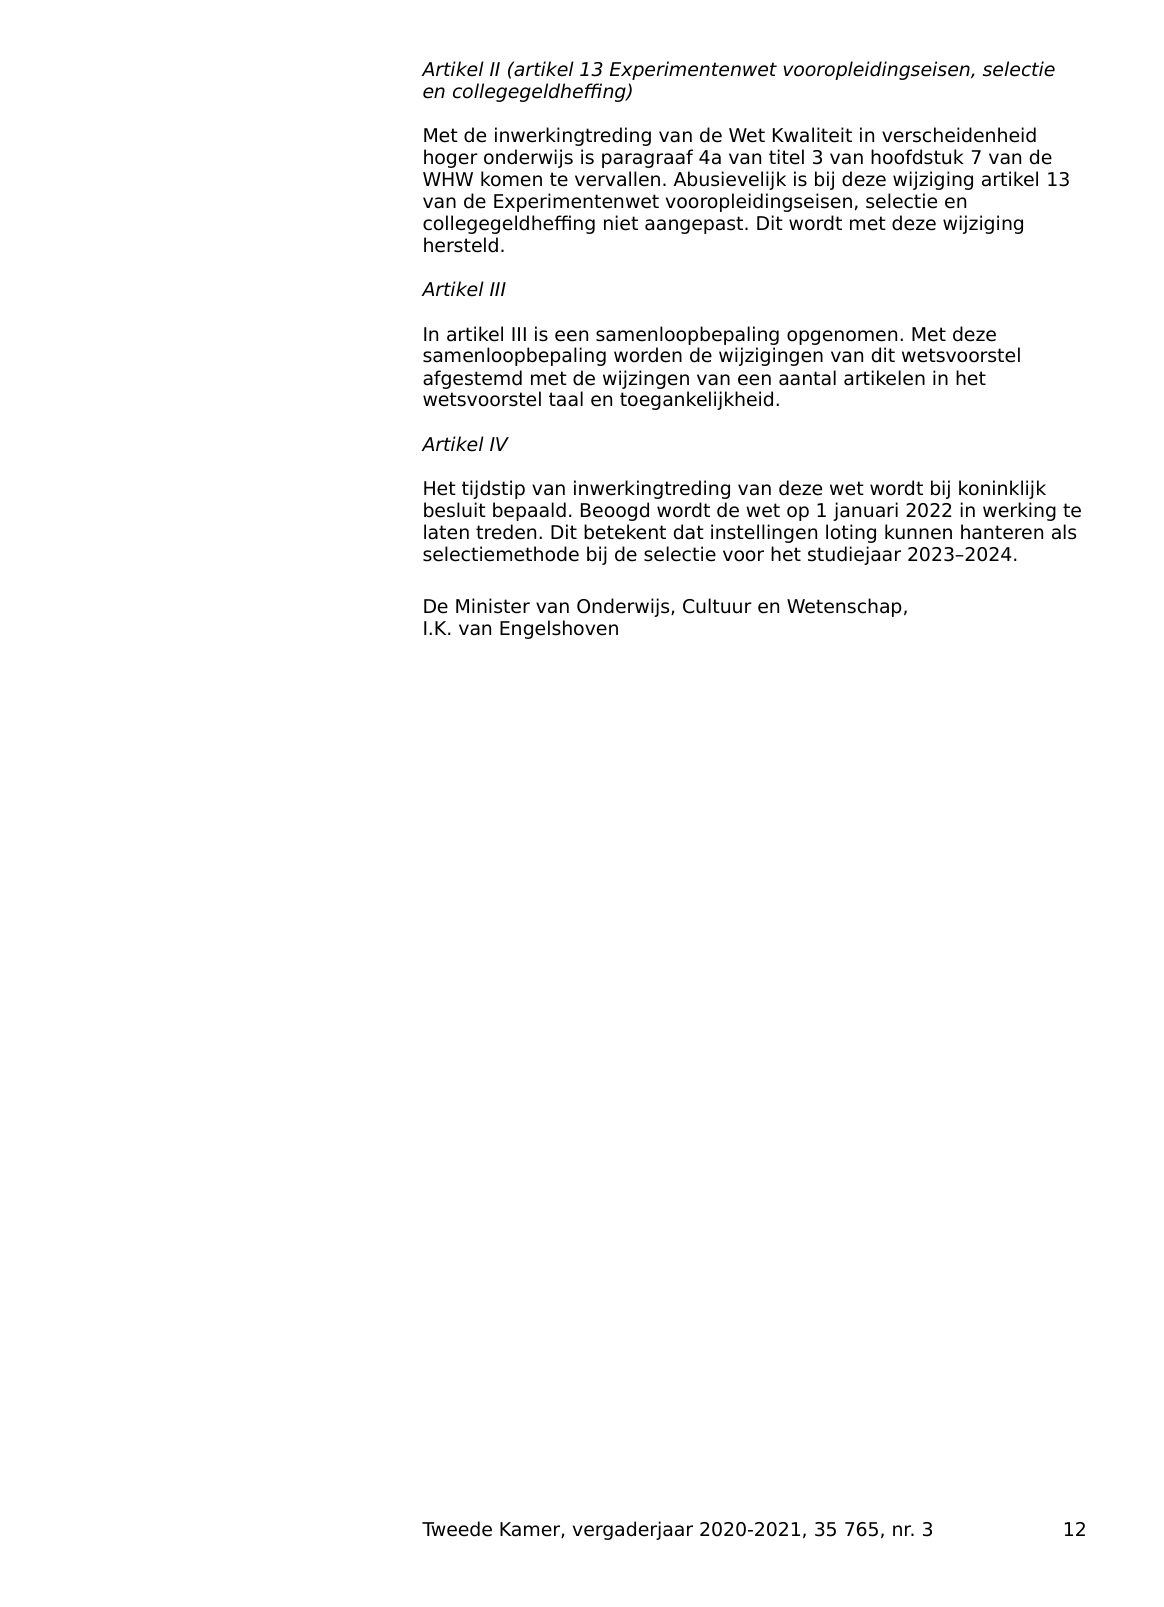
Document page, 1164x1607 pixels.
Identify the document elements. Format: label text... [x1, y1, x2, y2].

text Met de inwerkingtreding van de Wet Kwaliteit in verscheidenheid hoger onderwijs is paragraaf 4a van titel 3 van hoofdstuk 7 van de WHW komen te vervallen. Abusievelijk is bij deze wijziging artikel 13 van de Experimentenwet vooropleidingseisen, selectie en collegegeldheffing niet aangepast. Dit wordt met deze wijziging hersteld. [422, 125, 1087, 257]
text De Minister van Onderwijs, Cultuur en Wetenschap, I.K. van Engelshoven [422, 596, 1087, 639]
text Het tijdstip van inwerkingtreding van deze wet wordt bij koninklijk besluit bepaald. Beoogd wordt de wet op 1 januari 2022 in werking te laten treden. Dit betekent dat instellingen loting kunnen hanteren als selectiemethode bij de selectie voor het studiejaar 2023–2024. [422, 478, 1087, 566]
subtitle Artikel II (artikel 13 Experimentenwet vooropleidingseisen, selectie en collegegeldheffing) [422, 59, 1087, 103]
subtitle Artikel III [422, 279, 1087, 301]
subtitle Artikel IV [422, 433, 1087, 456]
text In artikel III is een samenloopbepaling opgenomen. Met deze samenloopbepaling worden de wijzigingen van dit wetsvoorstel afgestemd met de wijzingen van een aantal artikelen in het wetsvoorstel taal en toegankelijkheid. [422, 323, 1087, 411]
